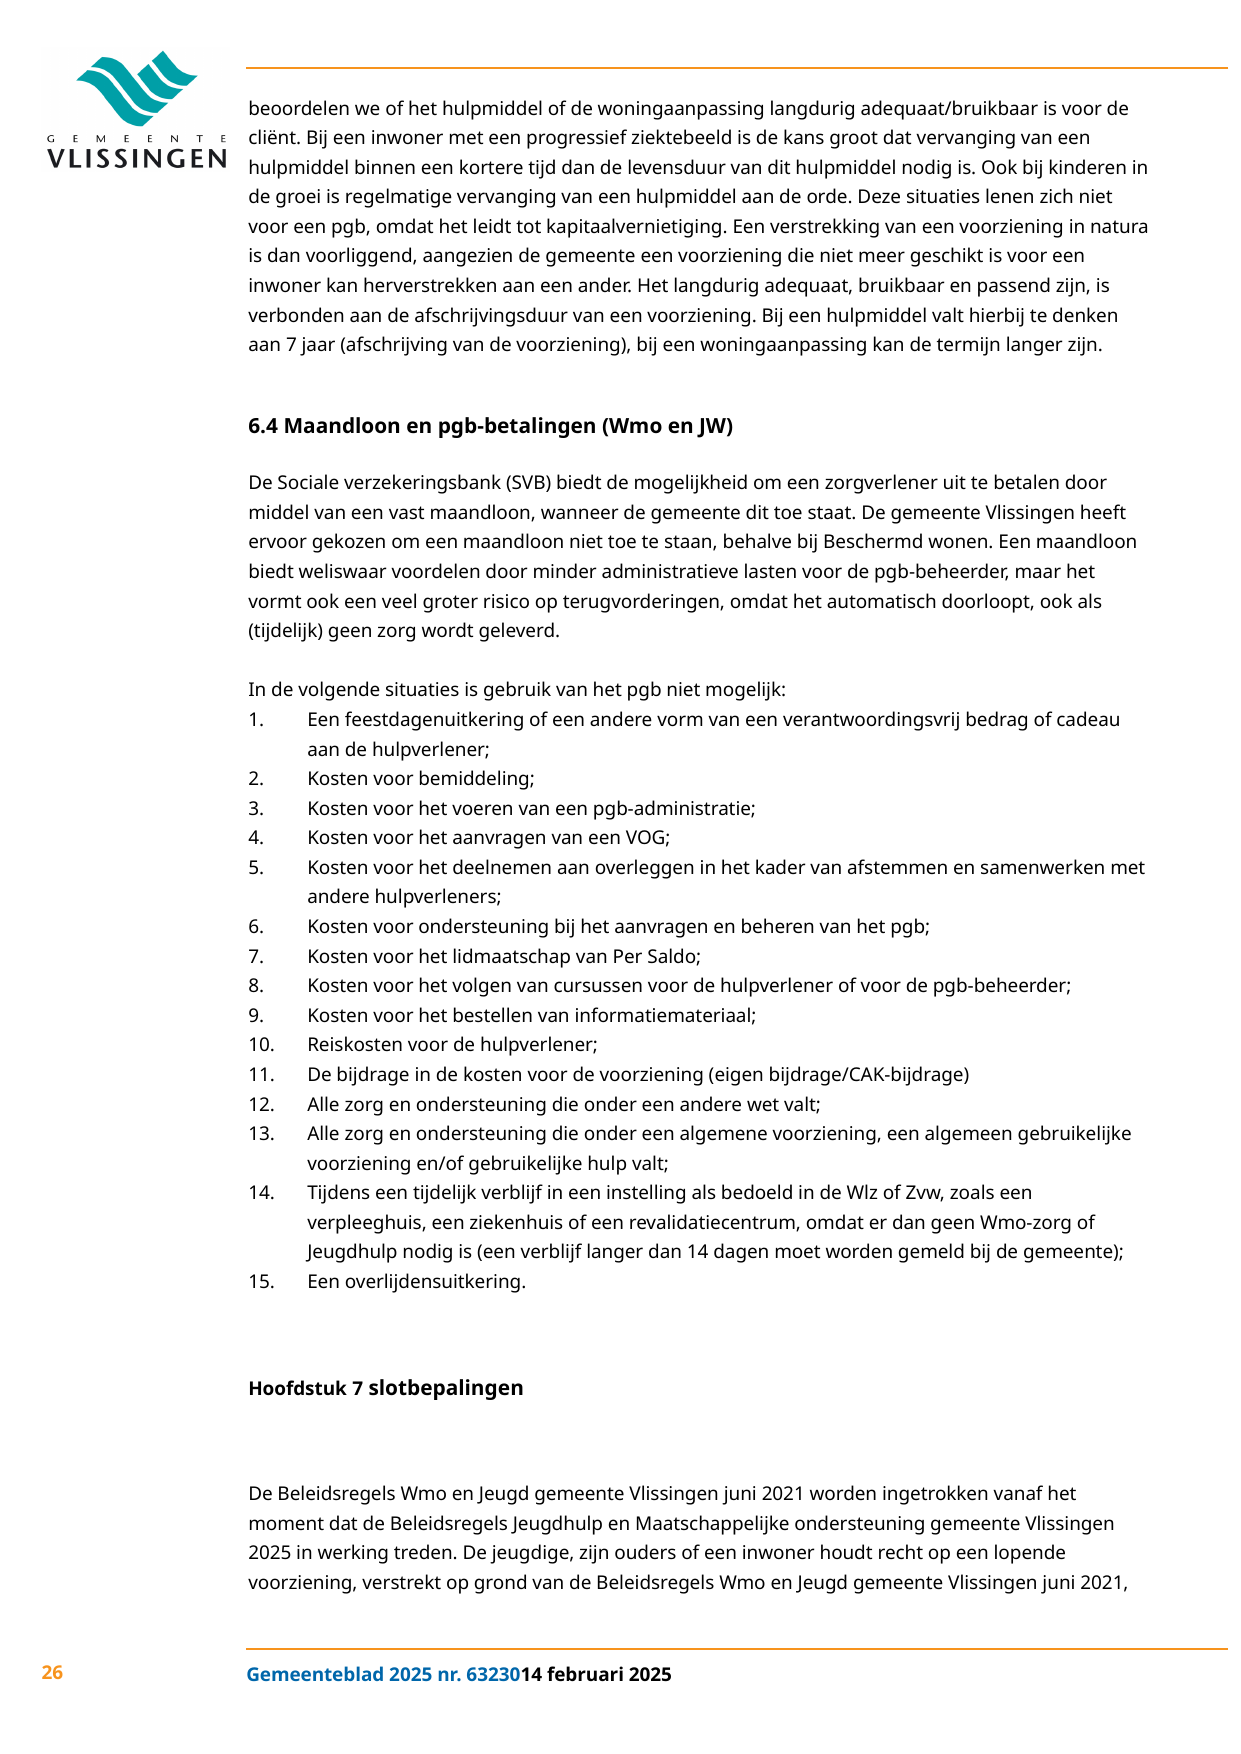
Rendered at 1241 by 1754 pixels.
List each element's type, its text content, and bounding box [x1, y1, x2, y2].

list Kosten voor het aanvragen van een VOG; [248, 824, 1152, 850]
list Kosten voor het voeren van een pgb-administratie; [248, 795, 1152, 821]
text Hoofdstuk 7 slotbepalingen [248, 1373, 1152, 1401]
text beoordelen we of het hulpmiddel of de woningaanpassing langdurig adequaat/bruikbaar is voor de cliënt. Bij een inwoner met een progressief ziektebeeld is de kans groot dat vervanging van een hulpmiddel binnen een kortere tijd dan de levensduur van dit hulpmiddel nodig is. Ook bij kinderen in de groei is regelmatige vervanging van een hulpmiddel aan de orde. Deze situaties lenen zich niet voor een pgb, omdat het leidt tot kapitaalvernietiging. Een verstrekking van een voorziening in natura is dan voorliggend, aangezien de gemeente een voorziening die niet meer geschikt is voor een inwoner kan herverstrekken aan een ander. Het langdurig adequaat, bruikbaar en passend zijn, is verbonden aan de afschrijvingsduur van een voorziening. Bij een hulpmiddel valt hierbij te denken aan 7 jaar (afschrijving van de voorziening), bij een woningaanpassing kan de termijn langer zijn. [248, 95, 1152, 357]
list Kosten voor ondersteuning bij het aanvragen en beheren van het pgb; [248, 913, 1152, 939]
list Kosten voor het bestellen van informatiemateriaal; [248, 1002, 1152, 1028]
list Kosten voor bemiddeling; [248, 765, 1152, 791]
list De bijdrage in de kosten voor de voorziening (eigen bijdrage/CAK-bijdrage) [248, 1061, 1152, 1087]
text 6.4 Maandloon en pgb-betalingen (Wmo en JW) [248, 411, 1152, 440]
text De Sociale verzekeringsbank (SVB) biedt de mogelijkheid om een zorgverlener uit te betalen door middel van een vast maandloon, wanneer de gemeente dit toe staat. De gemeente Vlissingen heeft ervoor gekozen om een maandloon niet toe te staan, behalve bij Beschermd wonen. Een maandloon biedt weliswaar voordelen door minder administratieve lasten voor de pgb-beheerder, maar het vormt ook een veel groter risico op terugvorderingen, omdat het automatisch doorloopt, ook als (tijdelijk) geen zorg wordt geleverd. [248, 469, 1152, 643]
list Reiskosten voor de hulpverlener; [248, 1032, 1152, 1057]
list Kosten voor het lidmaatschap van Per Saldo; [248, 943, 1152, 968]
picture [41, 47, 231, 172]
list Een feestdagenuitkering of een andere vorm van een verantwoordingsvrij bedrag of cadeau aan de hulpverlener; [248, 706, 1152, 761]
text De Beleidsregels Wmo en Jeugd gemeente Vlissingen juni 2021 worden ingetrokken vanaf het moment dat de Beleidsregels Jeugdhulp en Maatschappelijke ondersteuning gemeente Vlissingen 2025 in werking treden. De jeugdige, zijn ouders of een inwoner houdt recht op een lopende voorziening, verstrekt op grond van de Beleidsregels Wmo en Jeugd gemeente Vlissingen juni 2021, [248, 1480, 1152, 1595]
list Alle zorg en ondersteuning die onder een andere wet valt; [248, 1091, 1152, 1116]
list Een overlijdensuitkering. [248, 1268, 1152, 1294]
list Kosten voor het deelnemen aan overleggen in het kader van afstemmen en samenwerken met andere hulpverleners; [248, 854, 1152, 909]
text In de volgende situaties is gebruik van het pgb niet mogelijk: [248, 677, 1152, 702]
list Alle zorg en ondersteuning die onder een algemene voorziening, een algemeen gebruikelijke voorziening en/of gebruikelijke hulp valt; [248, 1120, 1152, 1176]
list Kosten voor het volgen van cursussen voor de hulpverlener of voor de pgb-beheerder; [248, 972, 1152, 998]
list Tijdens een tijdelijk verblijf in een instelling als bedoeld in de Wlz of Zvw, zoals een verpleeghuis, een ziekenhuis of een revalidatiecentrum, omdat er dan geen Wmo-zorg of Jeugdhulp nodig is (een verblijf langer dan 14 dagen moet worden gemeld bij de gemeente); [248, 1179, 1152, 1264]
